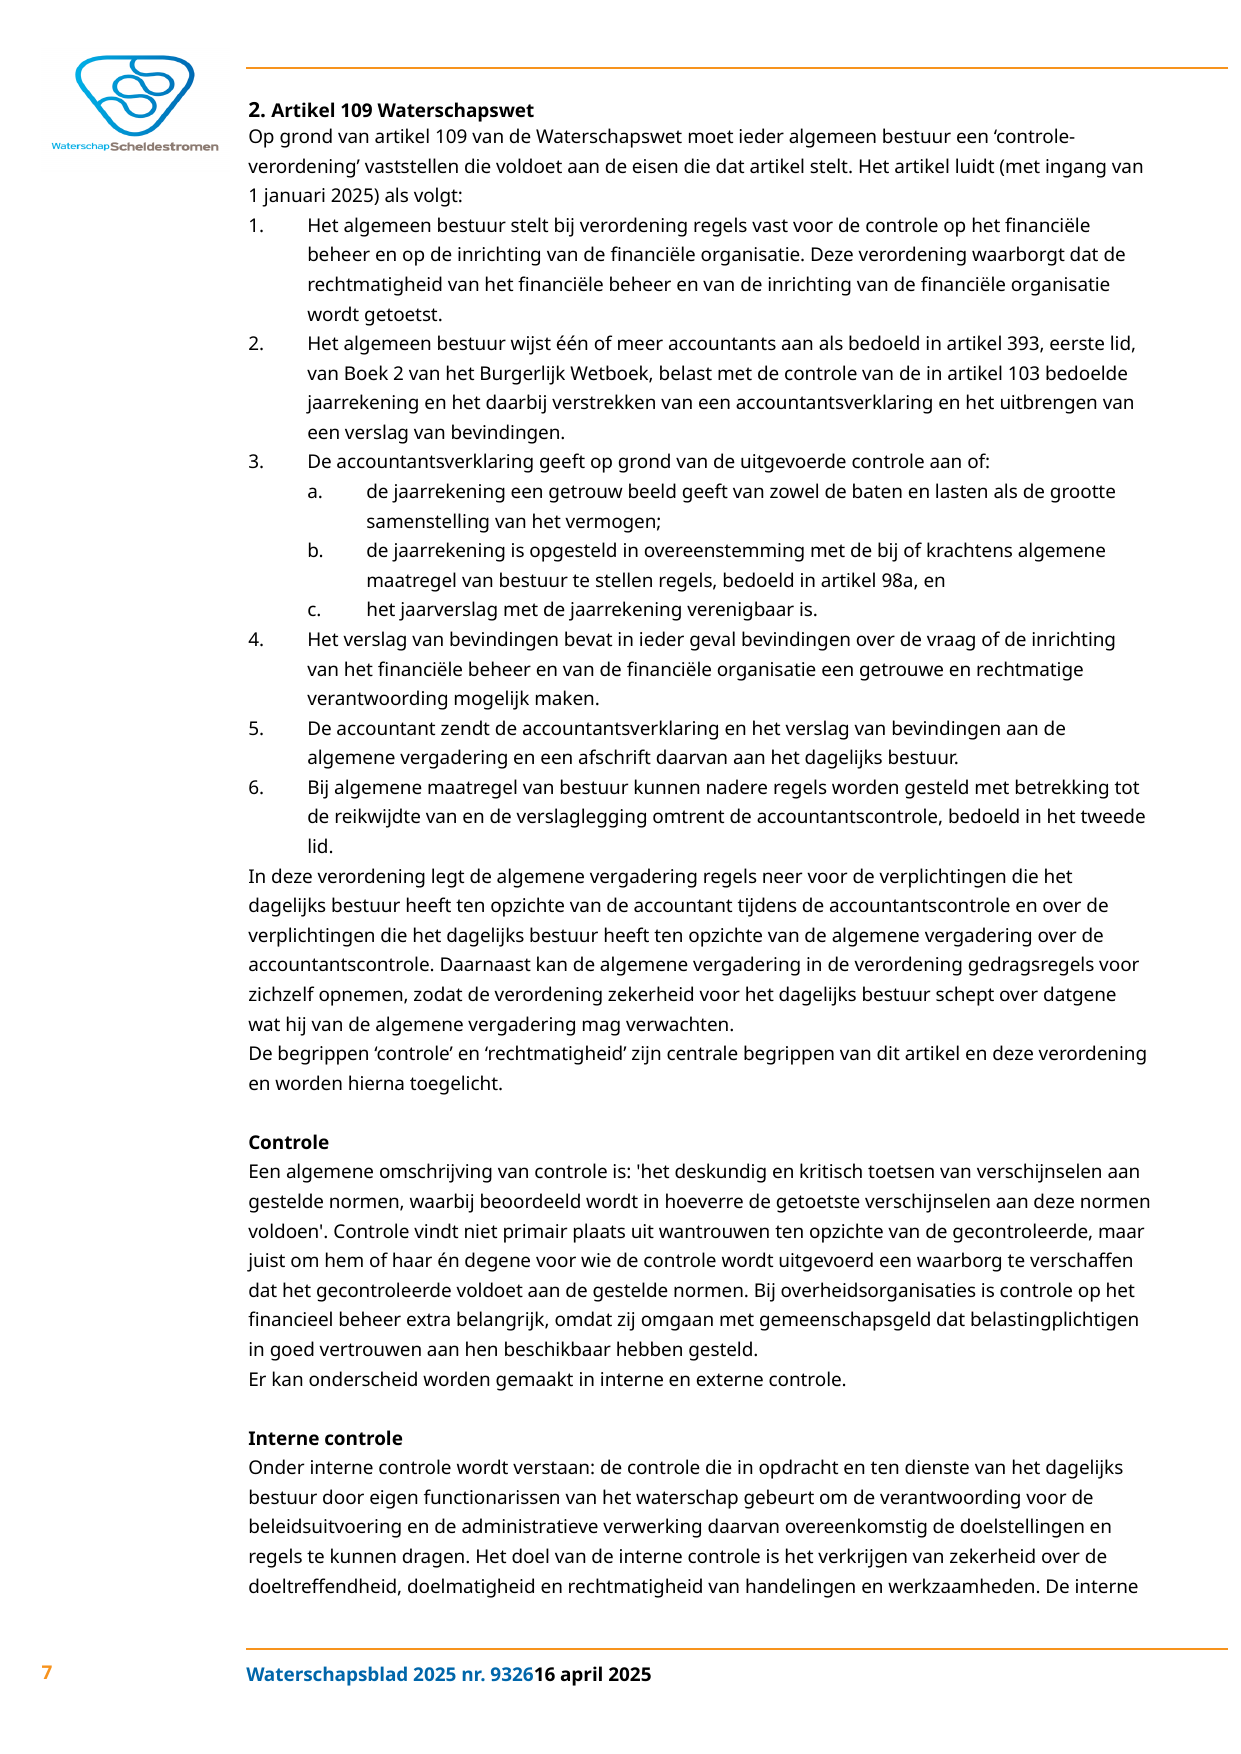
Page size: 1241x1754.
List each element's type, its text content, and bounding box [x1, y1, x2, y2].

text De begrippen ‘controle’ en ‘rechtmatigheid’ zijn centrale begrippen van dit artikel en deze verordening en worden hierna toegelicht. [248, 1040, 1152, 1096]
picture [41, 47, 231, 172]
list het jaarverslag met de jaarrekening verenigbaar is. [307, 597, 1152, 622]
list de jaarrekening is opgesteld in overeenstemming met de bij of krachtens algemene maatregel van bestuur te stellen regels, bedoeld in artikel 98a, en [307, 537, 1152, 593]
list De accountantsverklaring geeft op grond van de uitgevoerde controle aan of: [248, 449, 1152, 474]
text Op grond van artikel 109 van de Waterschapswet moet ieder algemeen bestuur een ‘controle-verordening’ vaststellen die voldoet aan de eisen die dat artikel stelt. Het artikel luidt (met ingang van 1 januari 2025) als volgt: [248, 123, 1152, 208]
text Onder interne controle wordt verstaan: de controle die in opdracht en ten dienste van het dagelijks bestuur door eigen functionarissen van het waterschap gebeurt om de verantwoording voor de beleidsuitvoering en de administratieve verwerking daarvan overeenkomstig de doelstellingen en regels te kunnen dragen. Het doel van de interne controle is het verkrijgen van zekerheid over de doeltreffendheid, doelmatigheid en rechtmatigheid van handelingen en werkzaamheden. De interne [248, 1454, 1152, 1598]
text Een algemene omschrijving van controle is: 'het deskundig en kritisch toetsen van verschijnselen aan gestelde normen, waarbij beoordeeld wordt in hoeverre de getoetste verschijnselen aan deze normen voldoen'. Controle vindt niet primair plaats uit wantrouwen ten opzichte van de gecontroleerde, maar juist om hem of haar én degene voor wie de controle wordt uitgevoerd een waarborg te verschaffen dat het gecontroleerde voldoet aan de gestelde normen. Bij overheidsorganisaties is controle op het financieel beheer extra belangrijk, omdat zij omgaan met gemeenschapsgeld dat belastingplichtigen in goed vertrouwen aan hen beschikbaar hebben gesteld. [248, 1159, 1152, 1362]
list Het algemeen bestuur stelt bij verordening regels vast voor de controle op het financiële beheer en op de inrichting van de financiële organisatie. Deze verordening waarborgt dat de rechtmatigheid van het financiële beheer en van de inrichting van de financiële organisatie wordt getoetst. [248, 212, 1152, 326]
text In deze verordening legt de algemene vergadering regels neer voor de verplichtingen die het dagelijks bestuur heeft ten opzichte van de accountant tijdens de accountantscontrole en over de verplichtingen die het dagelijks bestuur heeft ten opzichte van de algemene vergadering over de accountantscontrole. Daarnaast kan de algemene vergadering in de verordening gedragsregels voor zichzelf opnemen, zodat de verordening zekerheid voor het dagelijks bestuur schept over datgene wat hij van de algemene vergadering mag verwachten. [248, 863, 1152, 1036]
text 2. Artikel 109 Waterschapswet [248, 95, 1152, 123]
list Het verslag van bevindingen bevat in ieder geval bevindingen over de vraag of de inrichting van het financiële beheer en van de financiële organisatie een getrouwe en rechtmatige verantwoording mogelijk maken. [248, 626, 1152, 711]
list de jaarrekening een getrouw beeld geeft van zowel de baten en lasten als de grootte samenstelling van het vermogen; [307, 478, 1152, 533]
list Bij algemene maatregel van bestuur kunnen nadere regels worden gesteld met betrekking tot de reikwijdte van en de verslaglegging omtrent de accountantscontrole, bedoeld in het tweede lid. [248, 774, 1152, 859]
text Er kan onderscheid worden gemaakt in interne en externe controle. [248, 1366, 1152, 1391]
text Interne controle [248, 1425, 1152, 1451]
text Controle [248, 1129, 1152, 1155]
list De accountant zendt de accountantsverklaring en het verslag van bevindingen aan de algemene vergadering en een afschrift daarvan aan het dagelijks bestuur. [248, 715, 1152, 770]
list Het algemeen bestuur wijst één of meer accountants aan als bedoeld in artikel 393, eerste lid, van Boek 2 van het Burgerlijk Wetboek, belast met de controle van de in artikel 103 bedoelde jaarrekening en het daarbij verstrekken van een accountantsverklaring en het uitbrengen van een verslag van bevindingen. [248, 330, 1152, 445]
